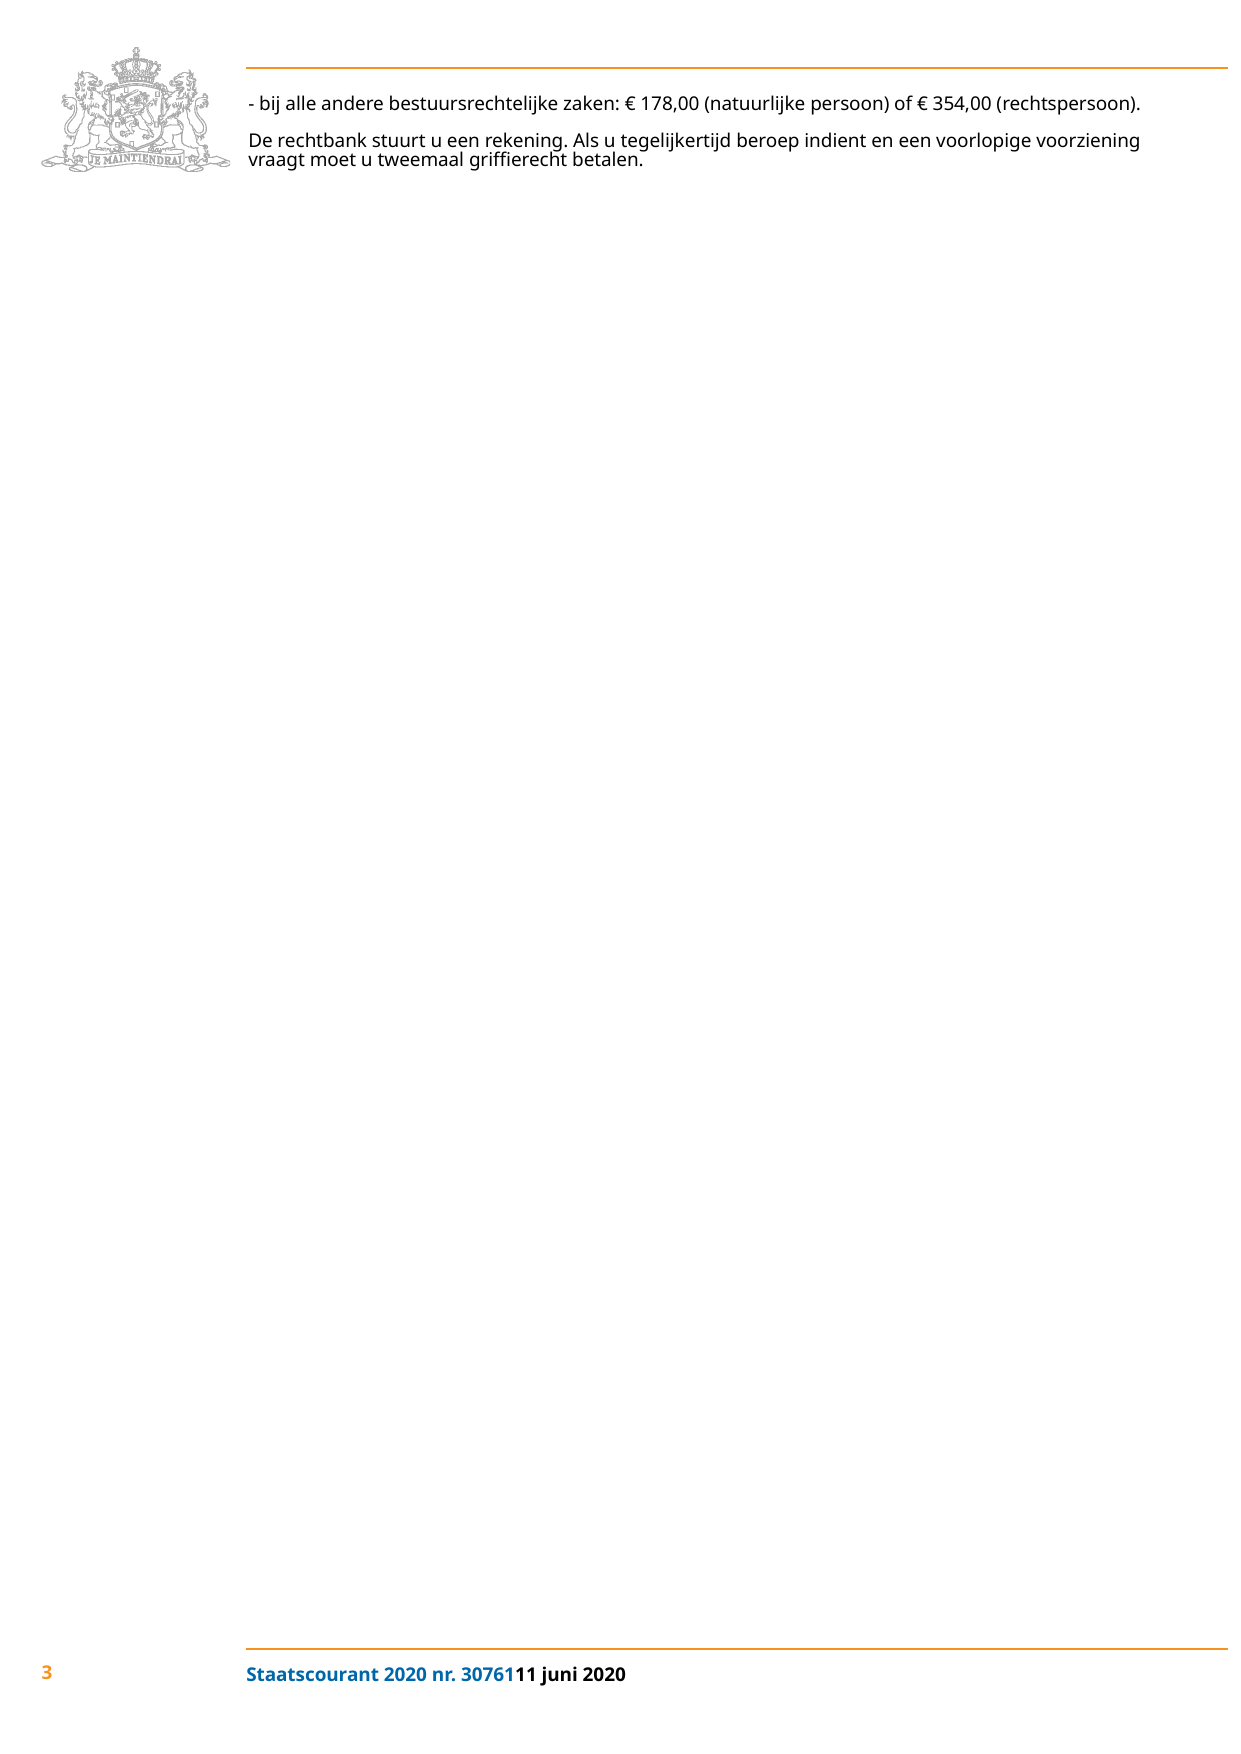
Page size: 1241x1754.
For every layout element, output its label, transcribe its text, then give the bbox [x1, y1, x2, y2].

text De rechtbank stuurt u een rekening. Als u tegelijkertijd beroep indient en een voorlopige voorziening vraagt moet u tweemaal griffierecht betalen. [248, 132, 1152, 170]
text - bij alle andere bestuursrechtelijke zaken: € 178,00 (natuurlijke persoon) of € 354,00 (rechtspersoon). [248, 95, 1152, 114]
picture [41, 47, 231, 172]
